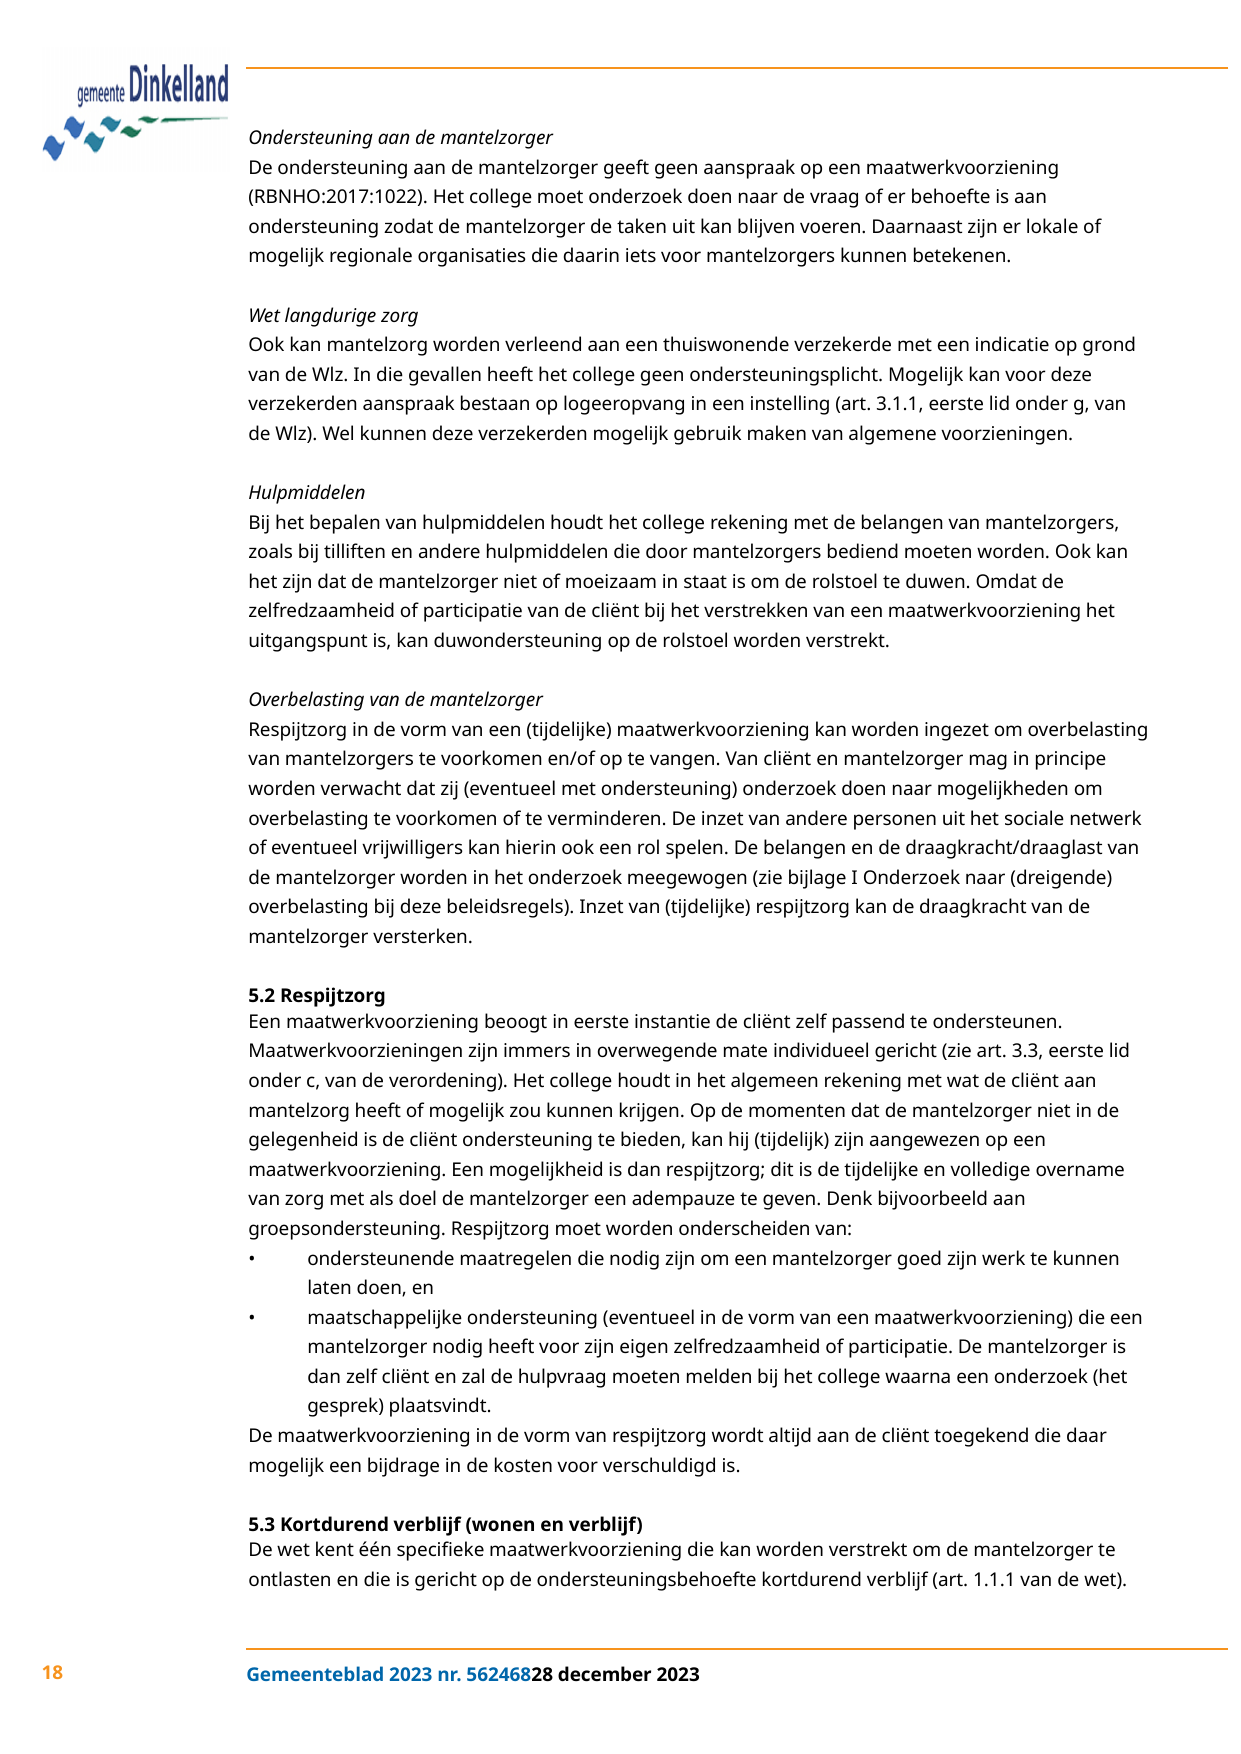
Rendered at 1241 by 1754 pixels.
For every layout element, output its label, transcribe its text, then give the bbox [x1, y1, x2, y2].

text De maatwerkvoorziening in de vorm van respijtzorg wordt altijd aan de cliënt toegekend die daar mogelijk een bijdrage in de kosten voor verschuldigd is. [248, 1422, 1152, 1477]
list maatschappelijke ondersteuning (eventueel in de vorm van een maatwerkvoorziening) die een mantelzorger nodig heeft voor zijn eigen zelfredzaamheid of participatie. De mantelzorger is dan zelf cliënt en zal de hulpvraag moeten melden bij het college waarna een onderzoek (het gesprek) plaatsvindt. [248, 1304, 1152, 1418]
text Hulpmiddelen [248, 479, 1152, 505]
text De wet kent één specifieke maatwerkvoorziening die kan worden verstrekt om de mantelzorger te ontlasten en die is gericht op de ondersteuningsbehoefte kortdurend verblijf (art. 1.1.1 van de wet). [248, 1537, 1152, 1592]
text Bij het bepalen van hulpmiddelen houdt het college rekening met de belangen van mantelzorgers, zoals bij tilliften en andere hulpmiddelen die door mantelzorgers bediend moeten worden. Ook kan het zijn dat de mantelzorger niet of moeizaam in staat is om de rolstoel te duwen. Omdat de zelfredzaamheid of participatie van de cliënt bij het verstrekken van een maatwerkvoorziening het uitgangspunt is, kan duwondersteuning op de rolstoel worden verstrekt. [248, 509, 1152, 653]
text Overbelasting van de mantelzorger [248, 686, 1152, 712]
text Een maatwerkvoorziening beoogt in eerste instantie de cliënt zelf passend te ondersteunen. Maatwerkvoorzieningen zijn immers in overwegende mate individueel gericht (zie art. 3.3, eerste lid onder c, van de verordening). Het college houdt in het algemeen rekening met wat de cliënt aan mantelzorg heeft of mogelijk zou kunnen krijgen. Op de momenten dat de mantelzorger niet in de gelegenheid is de cliënt ondersteuning te bieden, kan hij (tijdelijk) zijn aangewezen op een maatwerkvoorziening. Een mogelijkheid is dan respijtzorg; dit is de tijdelijke en volledige overname van zorg met als doel de mantelzorger een adempauze te geven. Denk bijvoorbeeld aan groepsondersteuning. Respijtzorg moet worden onderscheiden van: [248, 1008, 1152, 1241]
text 5.3 Kortdurend verblijf (wonen en verblijf) [248, 1511, 1152, 1537]
text 5.2 Respijtzorg [248, 982, 1152, 1008]
text Wet langdurige zorg [248, 302, 1152, 328]
text Ook kan mantelzorg worden verleend aan een thuiswonende verzekerde met een indicatie op grond van de Wlz. In die gevallen heeft het college geen ondersteuningsplicht. Mogelijk kan voor deze verzekerden aanspraak bestaan op logeeropvang in een instelling (art. 3.1.1, eerste lid onder g, van de Wlz). Wel kunnen deze verzekerden mogelijk gebruik maken van algemene voorzieningen. [248, 331, 1152, 446]
picture [41, 47, 231, 172]
text Respijtzorg in de vorm van een (tijdelijke) maatwerkvoorziening kan worden ingezet om overbelasting van mantelzorgers te voorkomen en/of op te vangen. Van cliënt en mantelzorger mag in principe worden verwacht dat zij (eventueel met ondersteuning) onderzoek doen naar mogelijkheden om overbelasting te voorkomen of te verminderen. De inzet van andere personen uit het sociale netwerk of eventueel vrijwilligers kan hierin ook een rol spelen. De belangen en de draagkracht/draaglast van de mantelzorger worden in het onderzoek meegewogen (zie bijlage I Onderzoek naar (dreigende) overbelasting bij deze beleidsregels). Inzet van (tijdelijke) respijtzorg kan de draagkracht van de mantelzorger versterken. [248, 716, 1152, 949]
text Ondersteuning aan de mantelzorger [248, 124, 1152, 150]
text De ondersteuning aan de mantelzorger geeft geen aanspraak op een maatwerkvoorziening (RBNHO:2017:1022). Het college moet onderzoek doen naar de vraag of er behoefte is aan ondersteuning zodat de mantelzorger de taken uit kan blijven voeren. Daarnaast zijn er lokale of mogelijk regionale organisaties die daarin iets voor mantelzorgers kunnen betekenen. [248, 154, 1152, 268]
list ondersteunende maatregelen die nodig zijn om een mantelzorger goed zijn werk te kunnen laten doen, en [248, 1245, 1152, 1300]
